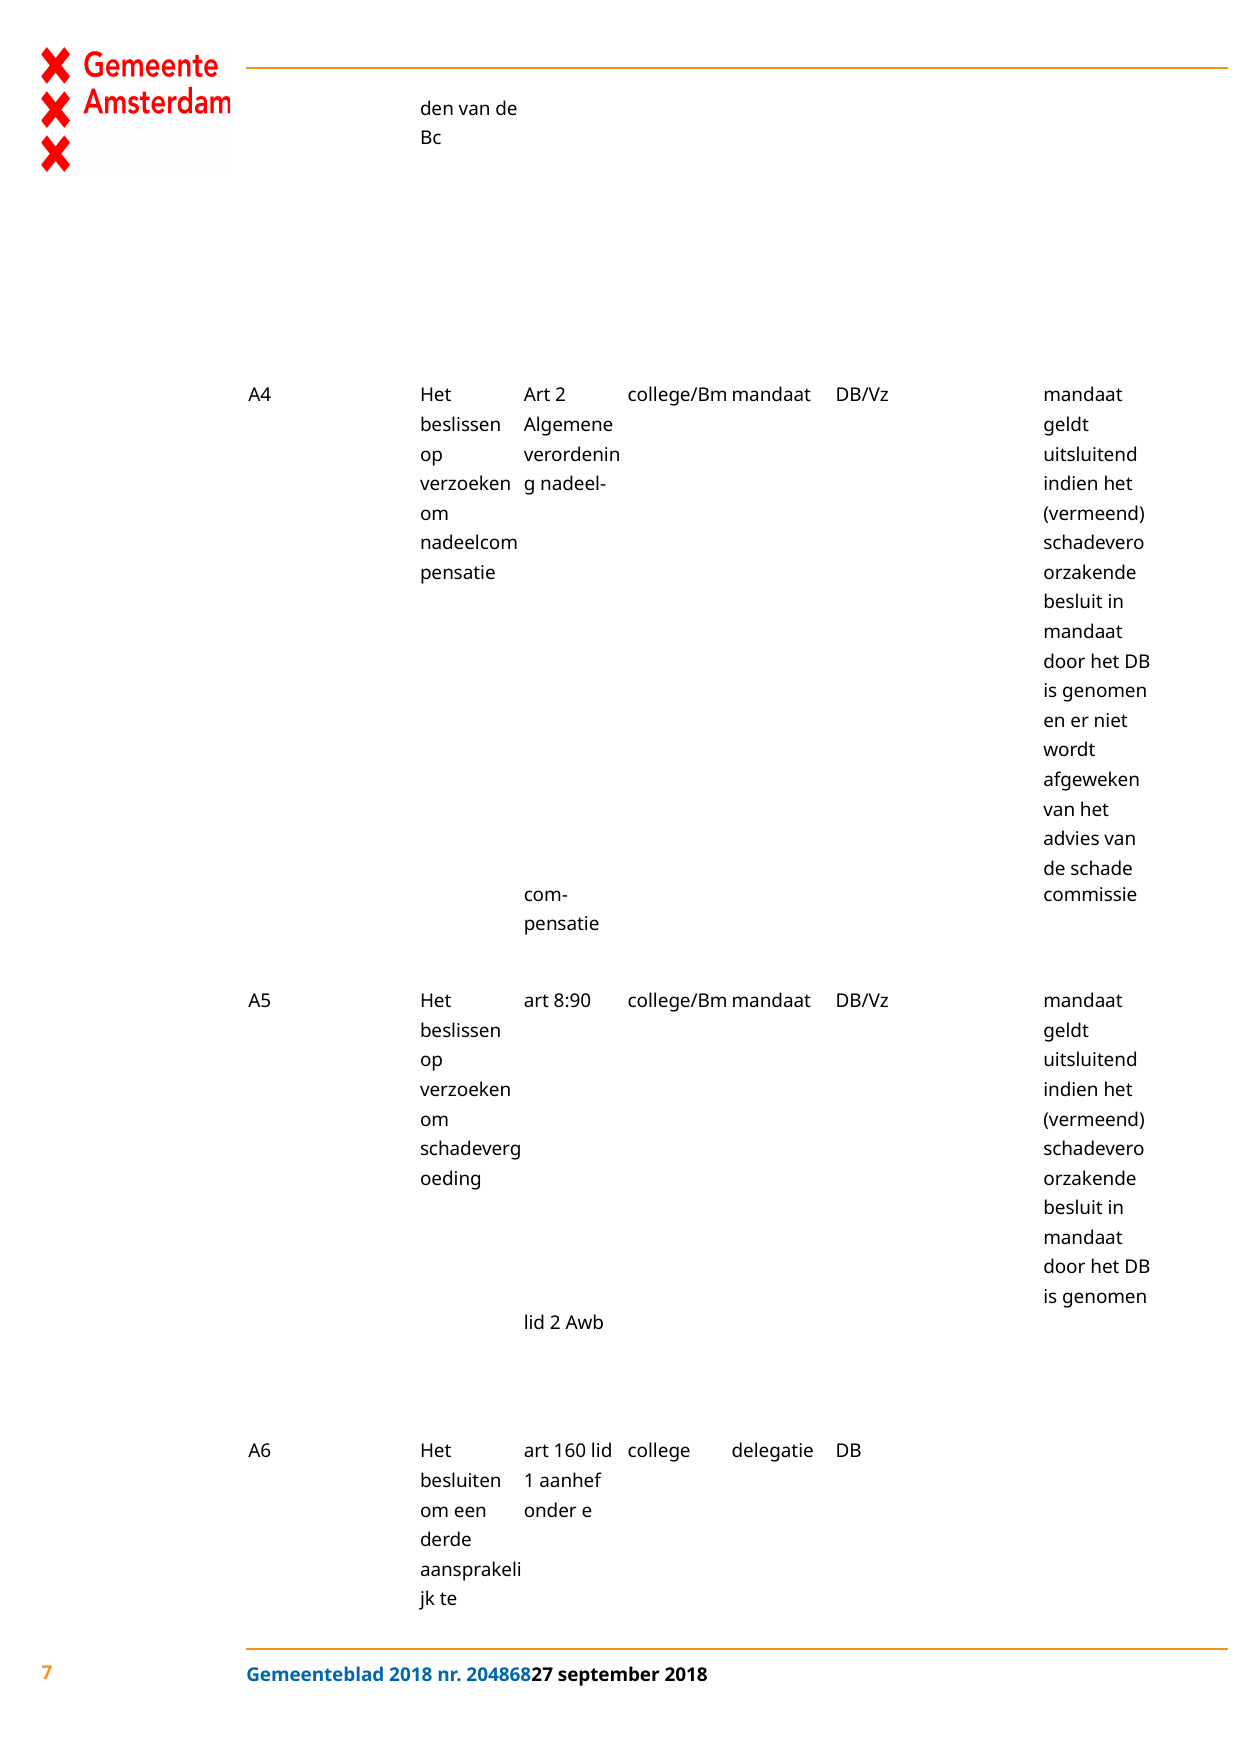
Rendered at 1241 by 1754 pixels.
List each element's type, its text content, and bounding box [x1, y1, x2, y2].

table_cell college [628, 1438, 731, 1611]
table_cell [731, 1309, 835, 1335]
table_cell [524, 356, 627, 382]
table_cell [420, 253, 523, 279]
table_cell [628, 305, 731, 330]
table_cell [1043, 305, 1152, 330]
table_cell [1043, 1309, 1152, 1335]
table_cell art 160 lid 1 aanhef onder e [524, 1438, 627, 1611]
table_cell [835, 202, 939, 227]
table_cell [524, 202, 627, 227]
table_cell [731, 253, 835, 279]
table_cell [731, 95, 835, 150]
table_cell [628, 356, 731, 382]
table_cell [835, 279, 939, 304]
table_cell [835, 330, 939, 356]
table_cell [939, 227, 1043, 253]
table_cell [524, 227, 627, 253]
table_cell [1043, 1412, 1152, 1438]
table_cell [835, 1412, 939, 1438]
table_cell [248, 1335, 420, 1361]
table_cell [628, 202, 731, 227]
table_cell [420, 1412, 523, 1438]
table_cell [628, 1412, 731, 1438]
table_cell [420, 1309, 523, 1335]
table_cell [939, 202, 1043, 227]
table_cell [420, 330, 523, 356]
table_cell [420, 1386, 523, 1412]
table_cell [939, 881, 1043, 936]
table_cell [1043, 253, 1152, 279]
table_cell [731, 150, 835, 176]
table_cell [731, 227, 835, 253]
table_cell [835, 936, 939, 962]
table_cell [628, 1335, 731, 1361]
table_cell [420, 279, 523, 304]
table_cell DB [835, 1438, 939, 1611]
table_cell [248, 1386, 420, 1412]
table_cell [939, 988, 1043, 1309]
table_cell [1043, 95, 1152, 150]
table_cell [524, 150, 627, 176]
table_cell [1043, 202, 1152, 227]
table_cell [731, 279, 835, 304]
table_cell [1043, 150, 1152, 176]
table_cell [731, 330, 835, 356]
table_cell [835, 305, 939, 330]
table_cell [420, 356, 523, 382]
table_cell [420, 176, 523, 202]
table_cell [628, 1361, 731, 1386]
table_cell DB/Vz [835, 382, 939, 881]
table_cell [524, 1335, 627, 1361]
table_cell Art 2 Algemene verordening nadeel- [524, 382, 627, 881]
table_cell [1043, 962, 1152, 987]
table_cell [835, 1335, 939, 1361]
table_cell [731, 1361, 835, 1386]
table_cell [420, 962, 523, 987]
table_cell [939, 150, 1043, 176]
table_cell [835, 253, 939, 279]
table_cell mandaat geldt uitsluitend indien het (vermeend) schadeveroorzakende besluit in mandaat door het DB is genomen en er niet wordt afgeweken van het advies van de schade [1043, 382, 1152, 881]
table_cell [1043, 1438, 1152, 1611]
table_cell [939, 95, 1043, 150]
table_cell [420, 881, 523, 936]
table_cell [524, 279, 627, 304]
table_cell [835, 1361, 939, 1386]
table_cell [420, 1361, 523, 1386]
table_cell [835, 1386, 939, 1412]
table_cell mandaat [731, 382, 835, 881]
table_cell [835, 176, 939, 202]
table_cell [248, 936, 420, 962]
table_cell [248, 962, 420, 987]
table_cell [524, 1386, 627, 1412]
table_cell [628, 279, 731, 304]
table_cell [939, 279, 1043, 304]
table_cell Het beslissen op verzoeken om nadeelcompensatie [420, 382, 523, 881]
table_cell [731, 962, 835, 987]
table_cell [248, 305, 420, 330]
table_cell [628, 1386, 731, 1412]
table_cell [248, 202, 420, 227]
table_cell [628, 936, 731, 962]
table_cell [939, 176, 1043, 202]
table_cell [939, 1309, 1043, 1335]
table_cell [628, 95, 731, 150]
table_cell [524, 95, 627, 150]
table_cell [835, 356, 939, 382]
table_cell [939, 382, 1043, 881]
table_cell [939, 1361, 1043, 1386]
table_cell [420, 202, 523, 227]
table_cell college/Bm [628, 988, 731, 1309]
table_cell commissie [1043, 881, 1152, 936]
table_cell [628, 330, 731, 356]
table_cell [731, 1412, 835, 1438]
table_cell Het beslissen op verzoeken om schadevergoeding [420, 988, 523, 1309]
table_cell [939, 1438, 1043, 1611]
table_cell [731, 1386, 835, 1412]
table_cell lid 2 Awb [524, 1309, 627, 1335]
table_cell [628, 962, 731, 987]
table_cell [939, 962, 1043, 987]
table_cell [248, 881, 420, 936]
table_cell [524, 1361, 627, 1386]
table_cell [1043, 936, 1152, 962]
table_cell com-pensatie [524, 881, 627, 936]
table_cell [248, 330, 420, 356]
table_cell [1043, 1361, 1152, 1386]
table_cell [939, 1386, 1043, 1412]
table_cell [628, 176, 731, 202]
table_cell [524, 305, 627, 330]
table_cell [939, 1412, 1043, 1438]
table_cell [420, 305, 523, 330]
table_cell [939, 305, 1043, 330]
table_cell [420, 1335, 523, 1361]
table_cell [248, 176, 420, 202]
table_cell [628, 253, 731, 279]
table_cell [1043, 176, 1152, 202]
table_cell [248, 279, 420, 304]
table_cell Het besluiten om een derde aansprakelijk te [420, 1438, 523, 1611]
table_cell [524, 1412, 627, 1438]
table_cell [731, 176, 835, 202]
table_cell [731, 936, 835, 962]
table_cell [731, 881, 835, 936]
table_cell [835, 150, 939, 176]
table_cell A5 [248, 988, 420, 1309]
table_cell [835, 1309, 939, 1335]
picture [41, 47, 231, 172]
table_cell [939, 330, 1043, 356]
table_cell delegatie [731, 1438, 835, 1611]
table_cell [628, 227, 731, 253]
table_cell [1043, 1386, 1152, 1412]
table_cell [248, 1309, 420, 1335]
table_cell [248, 1412, 420, 1438]
table_cell [731, 1335, 835, 1361]
table_cell [248, 1361, 420, 1386]
table_cell [524, 176, 627, 202]
table_cell [835, 881, 939, 936]
table_cell A4 [248, 382, 420, 881]
table_cell den van de Bc [420, 95, 523, 150]
table_cell [939, 253, 1043, 279]
table_cell [1043, 1335, 1152, 1361]
table_cell [731, 202, 835, 227]
table_cell [420, 227, 523, 253]
table_cell [420, 936, 523, 962]
table_cell [248, 253, 420, 279]
table_cell [1043, 279, 1152, 304]
table_cell [731, 305, 835, 330]
table_cell [1043, 330, 1152, 356]
table_cell [939, 936, 1043, 962]
table_cell [835, 95, 939, 150]
table_cell [939, 356, 1043, 382]
table_cell [420, 150, 523, 176]
table_cell [1043, 227, 1152, 253]
table_cell [524, 936, 627, 962]
table_cell A6 [248, 1438, 420, 1611]
table_cell [524, 253, 627, 279]
table_cell mandaat geldt uitsluitend indien het (vermeend) schadeveroorzakende besluit in mandaat door het DB is genomen [1043, 988, 1152, 1309]
table_cell college/Bm [628, 382, 731, 881]
table_cell DB/Vz [835, 988, 939, 1309]
table_cell mandaat [731, 988, 835, 1309]
table_cell [835, 227, 939, 253]
table_cell [248, 95, 420, 150]
table_cell [1043, 356, 1152, 382]
table_cell [524, 330, 627, 356]
table_cell [524, 962, 627, 987]
table_cell [628, 881, 731, 936]
table_cell [248, 356, 420, 382]
table_cell art 8:90 [524, 988, 627, 1309]
table_cell [939, 1335, 1043, 1361]
table_cell [628, 1309, 731, 1335]
table_cell [248, 150, 420, 176]
table_cell [628, 150, 731, 176]
table_cell [835, 962, 939, 987]
table_cell [248, 227, 420, 253]
table_cell [731, 356, 835, 382]
